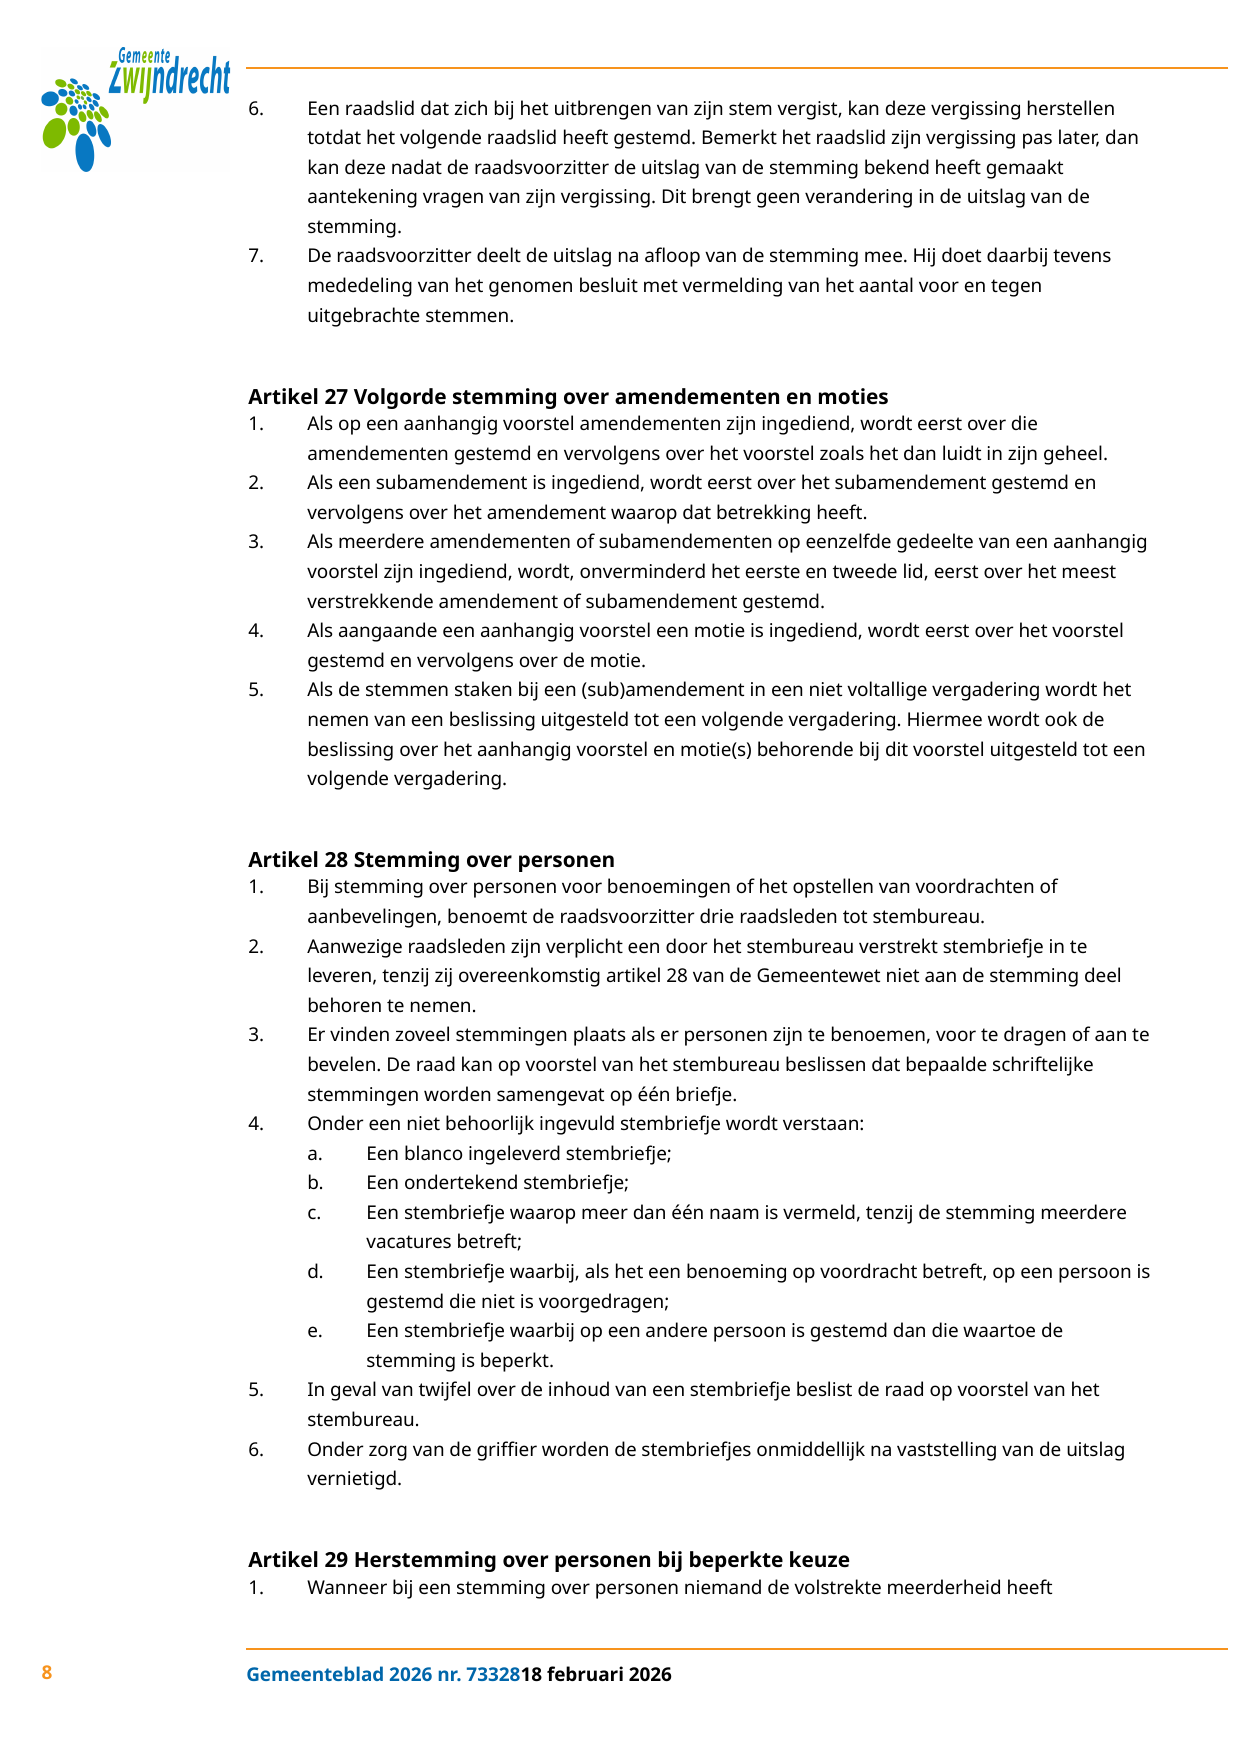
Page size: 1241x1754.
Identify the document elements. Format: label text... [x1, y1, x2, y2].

list Als de stemmen staken bij een (sub)amendement in een niet voltallige vergadering wordt het nemen van een beslissing uitgesteld tot een volgende vergadering. Hiermee wordt ook de beslissing over het aanhangig voorstel en motie(s) behorende bij dit voorstel uitgesteld tot een volgende vergadering. [248, 677, 1152, 791]
list In geval van twijfel over de inhoud van een stembriefje beslist de raad op voorstel van het stembureau. [248, 1377, 1152, 1432]
text Artikel 28 Stemming over personen [248, 845, 1152, 874]
list Een ondertekend stembriefje; [307, 1169, 1152, 1195]
list Aanwezige raadsleden zijn verplicht een door het stembureau verstrekt stembriefje in te leveren, tenzij zij overeenkomstig artikel 28 van de Gemeentewet niet aan de stemming deel behoren te nemen. [248, 933, 1152, 1018]
list Als meerdere amendementen of subamendementen op eenzelfde gedeelte van een aanhangig voorstel zijn ingediend, wordt, onverminderd het eerste en tweede lid, eerst over het meest verstrekkende amendement of subamendement gestemd. [248, 529, 1152, 613]
list Een blanco ingeleverd stembriefje; [307, 1140, 1152, 1166]
list Een stembriefje waarbij op een andere persoon is gestemd dan die waartoe de stemming is beperkt. [307, 1317, 1152, 1373]
list Als aangaande een aanhangig voorstel een motie is ingediend, wordt eerst over het voorstel gestemd en vervolgens over de motie. [248, 617, 1152, 673]
list Een raadslid dat zich bij het uitbrengen van zijn stem vergist, kan deze vergissing herstellen totdat het volgende raadslid heeft gestemd. Bemerkt het raadslid zijn vergissing pas later, dan kan deze nadat de raadsvoorzitter de uitslag van de stemming bekend heeft gemaakt aantekening vragen van zijn vergissing. Dit brengt geen verandering in de uitslag van de stemming. [248, 95, 1152, 239]
list Onder zorg van de griffier worden de stembriefjes onmiddellijk na vaststelling van de uitslag vernietigd. [248, 1436, 1152, 1491]
list Bij stemming over personen voor benoemingen of het opstellen van voordrachten of aanbevelingen, benoemt de raadsvoorzitter drie raadsleden tot stembureau. [248, 874, 1152, 929]
list Als op een aanhangig voorstel amendementen zijn ingediend, wordt eerst over die amendementen gestemd en vervolgens over het voorstel zoals het dan luidt in zijn geheel. [248, 410, 1152, 466]
list Een stembriefje waarop meer dan één naam is vermeld, tenzij de stemming meerdere vacatures betreft; [307, 1199, 1152, 1254]
picture [41, 47, 231, 172]
text Artikel 27 Volgorde stemming over amendementen en moties [248, 382, 1152, 410]
list Er vinden zoveel stemmingen plaats als er personen zijn te benoemen, voor te dragen of aan te bevelen. De raad kan op voorstel van het stembureau beslissen dat bepaalde schriftelijke stemmingen worden samengevat op één briefje. [248, 1022, 1152, 1107]
list De raadsvoorzitter deelt de uitslag na afloop van de stemming mee. Hij doet daarbij tevens mededeling van het genomen besluit met vermelding van het aantal voor en tegen uitgebrachte stemmen. [248, 243, 1152, 328]
list Als een subamendement is ingediend, wordt eerst over het subamendement gestemd en vervolgens over het amendement waarop dat betrekking heeft. [248, 469, 1152, 525]
list Wanneer bij een stemming over personen niemand de volstrekte meerderheid heeft [248, 1574, 1152, 1599]
list Onder een niet behoorlijk ingevuld stembriefje wordt verstaan: [248, 1110, 1152, 1136]
text Artikel 29 Herstemming over personen bij beperkte keuze [248, 1545, 1152, 1574]
list Een stembriefje waarbij, als het een benoeming op voordracht betreft, op een persoon is gestemd die niet is voorgedragen; [307, 1258, 1152, 1314]
